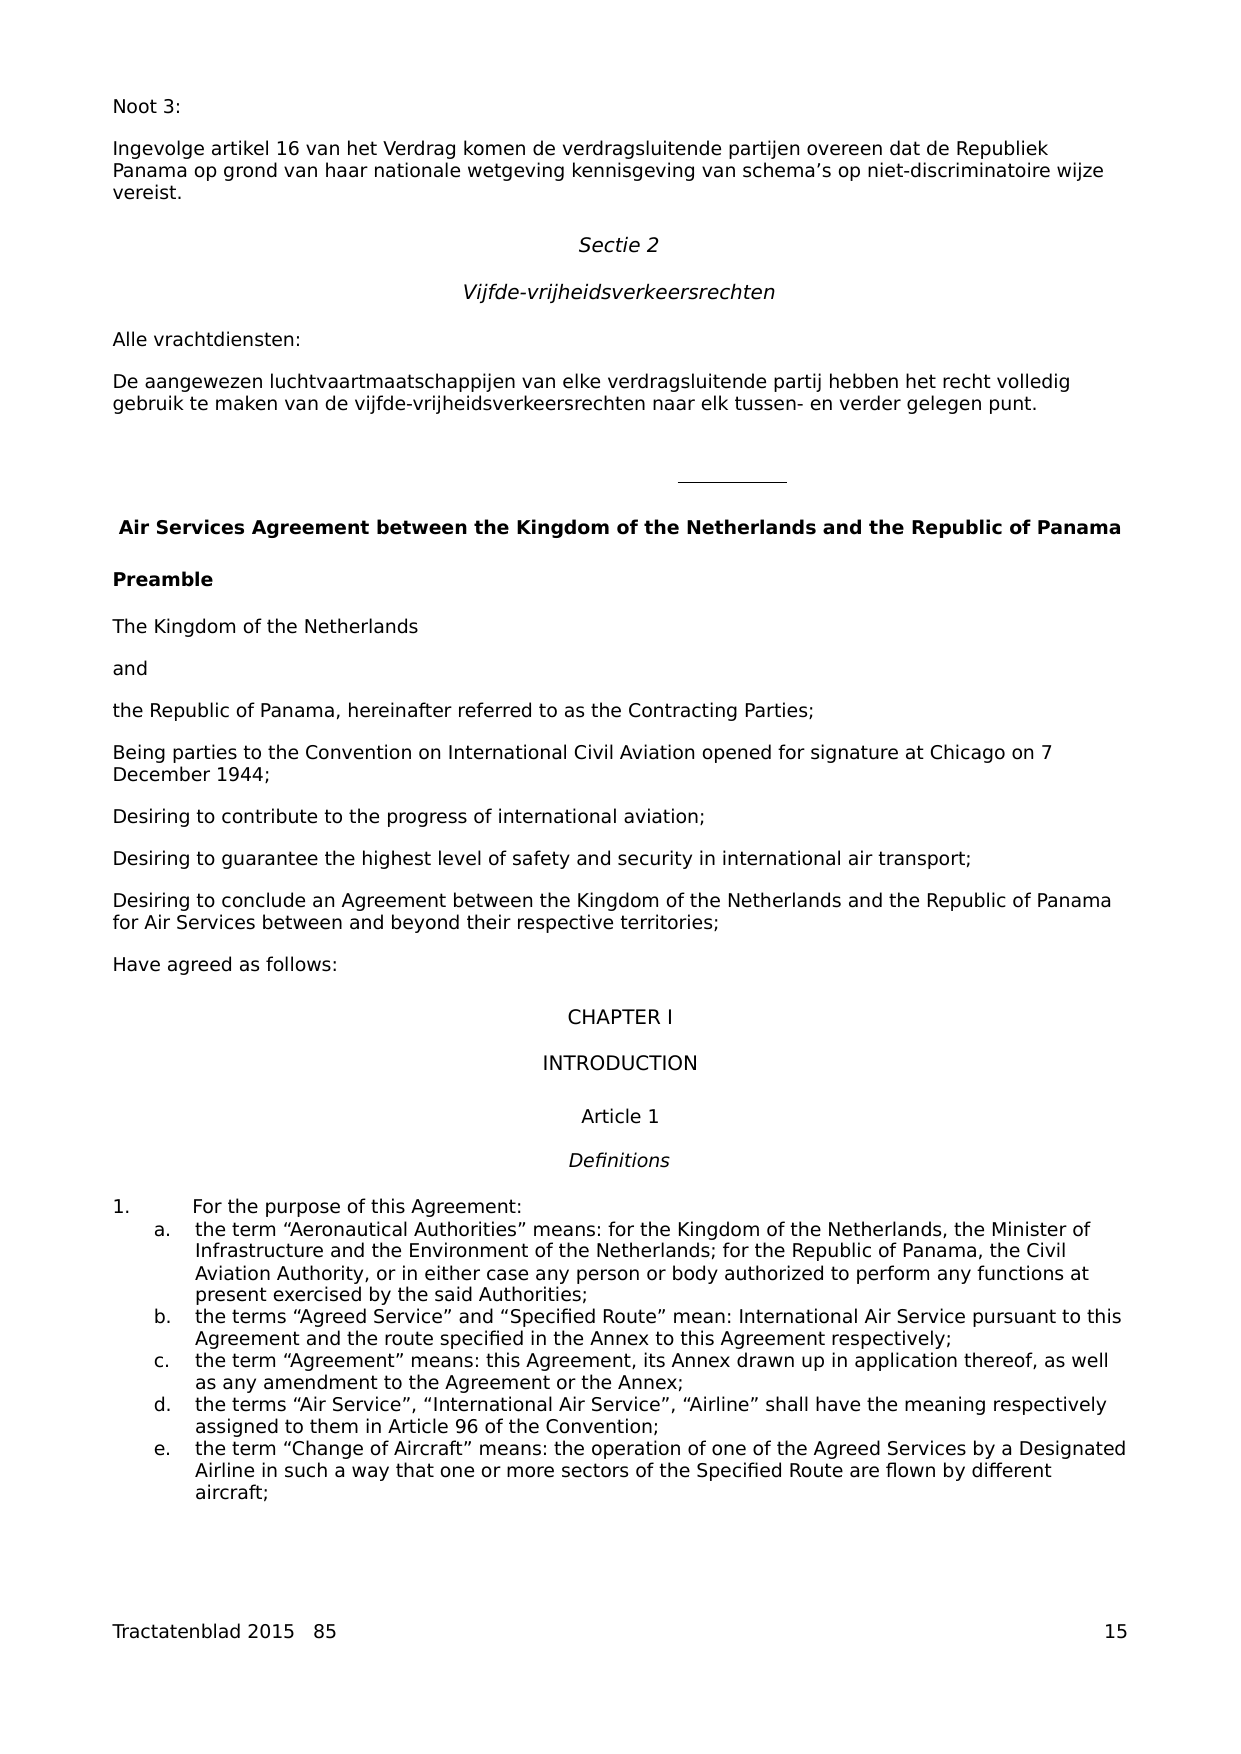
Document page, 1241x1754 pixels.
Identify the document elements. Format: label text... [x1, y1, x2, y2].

subtitle Article 1 Definitions [112, 1106, 1128, 1171]
text Desiring to conclude an Agreement between the Kingdom of the Netherlands and the Republic of Panama for Air Services between and beyond their respective territories; [112, 889, 1128, 933]
text and [112, 658, 1128, 680]
text Ingevolge artikel 16 van het Verdrag komen de verdragsluitende partijen overeen dat de Republiek Panama op grond van haar nationale wetgeving kennisgeving van schema’s op niet-discriminatoire wijze vereist. [112, 138, 1128, 204]
text De aangewezen luchtvaartmaatschappijen van elke verdragsluitende partij hebben het recht volledig gebruik te maken van de vijfde-vrijheidsverkeersrechten naar elk tussen- en verder gelegen punt. [112, 371, 1128, 415]
text 1. For the purpose of this Agreement: [112, 1196, 1128, 1218]
text the Republic of Panama, hereinafter referred to as the Contracting Parties; [112, 700, 1128, 722]
text The Kingdom of the Netherlands [112, 616, 1128, 638]
text c. the term “Agreement” means: this Agreement, its Annex drawn up in application thereof, as well as any amendment to the Agreement or the Annex; [153, 1350, 1128, 1394]
subtitle CHAPTER I INTRODUCTION [112, 1006, 1128, 1076]
text Being parties to the Convention on International Civil Aviation opened for signature at Chicago on 7 December 1944; [112, 742, 1128, 786]
text e. the term “Change of Aircraft” means: the operation of one of the Agreed Services by a Designated Airline in such a way that one or more sectors of the Specified Route are flown by different aircraft; [153, 1438, 1128, 1504]
subtitle Preamble [112, 569, 1128, 591]
text Have agreed as follows: [112, 953, 1128, 976]
text Desiring to guarantee the highest level of safety and security in international air transport; [112, 848, 1128, 869]
text Noot 3: [112, 96, 1128, 118]
text d. the terms “Air Service”, “International Air Service”, “Airline” shall have the meaning respectively assigned to them in Article 96 of the Convention; [153, 1394, 1128, 1438]
subtitle Sectie 2 Vijfde-vrijheidsverkeersrechten [112, 234, 1128, 304]
text Alle vrachtdiensten: [112, 329, 1128, 351]
subtitle Air Services Agreement between the Kingdom of the Netherlands and the Republic of Panama [112, 517, 1128, 539]
text Desiring to contribute to the progress of international aviation; [112, 806, 1128, 828]
text a. the term “Aeronautical Authorities” means: for the Kingdom of the Netherlands, the Minister of Infrastructure and the Environment of the Netherlands; for the Republic of Panama, the Civil Aviation Authority, or in either case any person or body authorized to perform any functions at present exercised by the said Authorities; [153, 1218, 1128, 1306]
text b. the terms “Agreed Service” and “Specified Route” mean: International Air Service pursuant to this Agreement and the route specified in the Annex to this Agreement respectively; [153, 1306, 1128, 1350]
